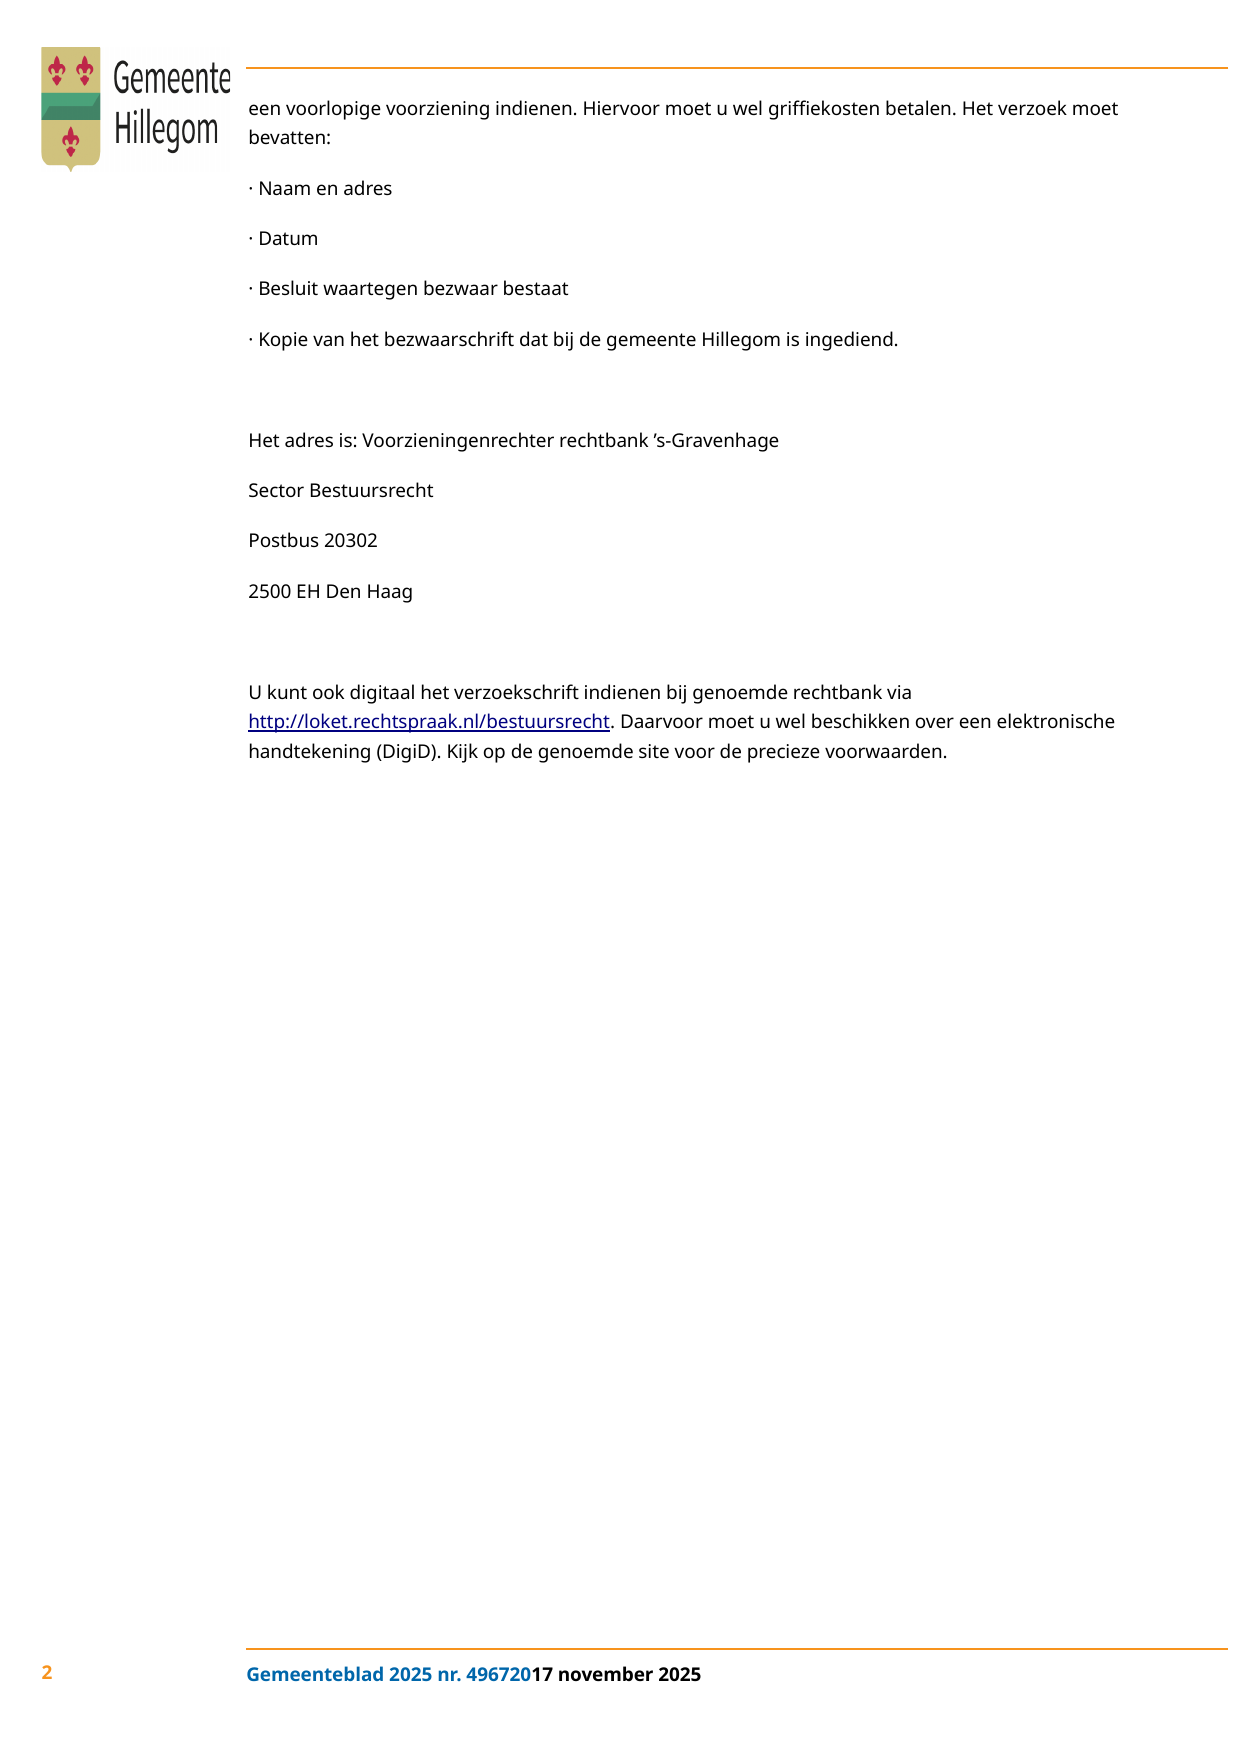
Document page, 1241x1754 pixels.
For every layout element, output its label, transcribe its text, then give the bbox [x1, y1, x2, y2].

picture [41, 47, 231, 172]
text Het adres is: Voorzieningenrechter rechtbank ’s-Gravenhage [248, 427, 1152, 453]
text U kunt ook digitaal het verzoekschrift indienen bij genoemde rechtbank via http://loket.rechtspraak.nl/bestuursrecht. Daarvoor moet u wel beschikken over een elektronische handtekening (DigiD). Kijk op de genoemde site voor de precieze voorwaarden. [248, 679, 1152, 764]
text · Besluit waartegen bezwaar bestaat [248, 276, 1152, 301]
text 2500 EH Den Haag [248, 578, 1152, 604]
text Postbus 20302 [248, 528, 1152, 553]
text · Kopie van het bezwaarschrift dat bij de gemeente Hillegom is ingediend. [248, 326, 1152, 352]
text · Datum [248, 225, 1152, 251]
text Sector Bestuursrecht [248, 477, 1152, 503]
text · Naam en adres [248, 175, 1152, 201]
text een voorlopige voorziening indienen. Hiervoor moet u wel griffiekosten betalen. Het verzoek moet bevatten: [248, 95, 1152, 150]
